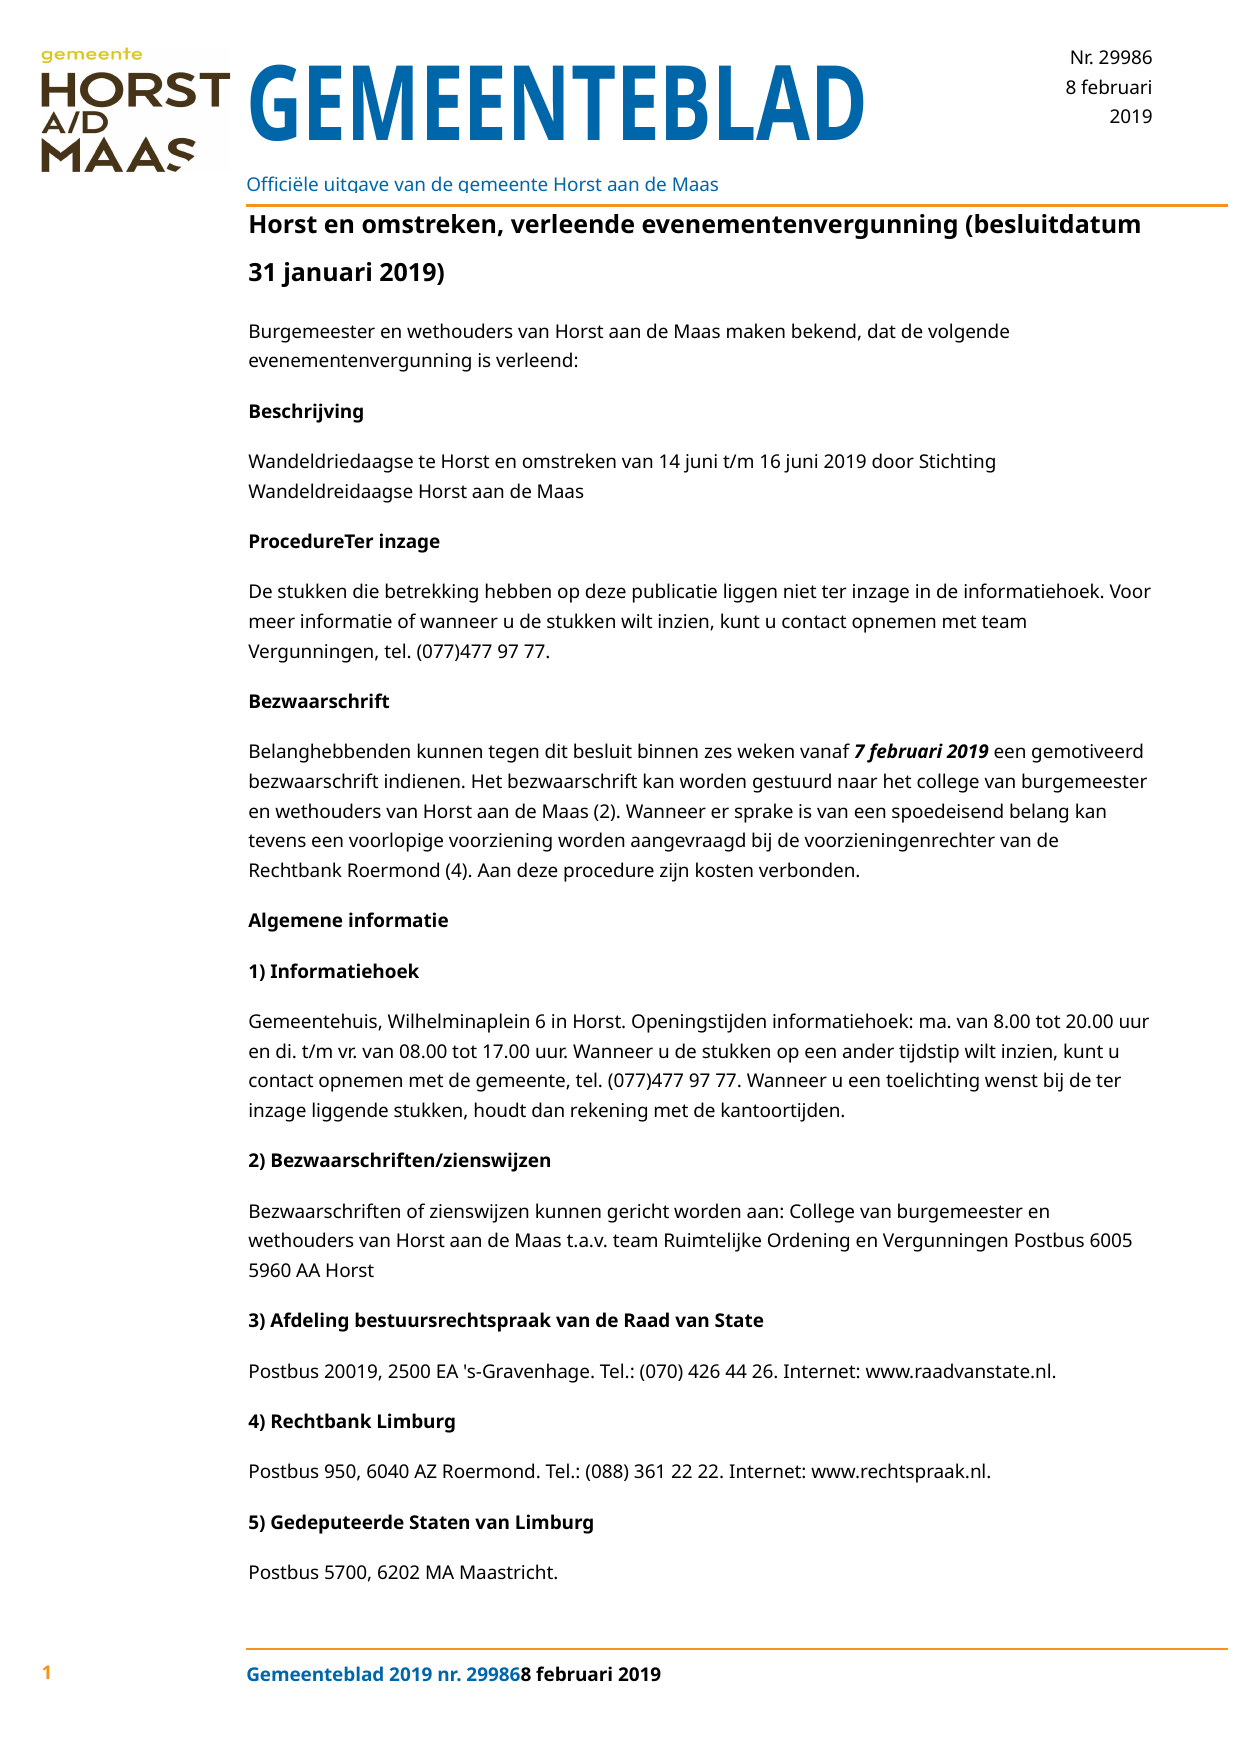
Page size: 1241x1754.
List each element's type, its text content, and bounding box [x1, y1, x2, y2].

text Belanghebbenden kunnen tegen dit besluit binnen zes weken vanaf 7 februari 2019 een gemotiveerd bezwaarschrift indienen. Het bezwaarschrift kan worden gestuurd naar het college van burgemeester en wethouders van Horst aan de Maas (2). Wanneer er sprake is van een spoedeisend belang kan tevens een voorlopige voorziening worden aangevraagd bij de voorzieningenrechter van de Rechtbank Roermond (4). Aan deze procedure zijn kosten verbonden. [248, 739, 1152, 883]
picture [41, 47, 231, 172]
text 3) Afdeling bestuursrechtspraak van de Raad van State [248, 1307, 1152, 1333]
text Bezwaarschriften of zienswijzen kunnen gericht worden aan: College van burgemeester en wethouders van Horst aan de Maas t.a.v. team Ruimtelijke Ordening en Vergunningen Postbus 6005 5960 AA Horst [248, 1198, 1152, 1283]
text De stukken die betrekking hebben op deze publicatie liggen niet ter inzage in de informatiehoek. Voor meer informatie of wanneer u de stukken wilt inzien, kunt u contact opnemen met team Vergunningen, tel. (077)477 97 77. [248, 579, 1152, 664]
text Postbus 20019, 2500 EA 's-Gravenhage. Tel.: (070) 426 44 26. Internet: www.raadvanstate.nl. [248, 1358, 1152, 1384]
text 5) Gedeputeerde Staten van Limburg [248, 1509, 1152, 1535]
text Postbus 5700, 6202 MA Maastricht. [248, 1559, 1152, 1585]
text Burgemeester en wethouders van Horst aan de Maas maken bekend, dat de volgende evenementenvergunning is verleend: [248, 318, 1152, 373]
text Bezwaarschrift [248, 688, 1152, 714]
text Horst en omstreken, verleende evenementenvergunning (besluitdatum 31 januari 2019) [248, 207, 1152, 288]
text 4) Rechtbank Limburg [248, 1408, 1152, 1434]
text Algemene informatie [248, 907, 1152, 933]
text Gemeentehuis, Wilhelminaplein 6 in Horst. Openingstijden informatiehoek: ma. van 8.00 tot 20.00 uur en di. t/m vr. van 08.00 tot 17.00 uur. Wanneer u de stukken op een ander tijdstip wilt inzien, kunt u contact opnemen met de gemeente, tel. (077)477 97 77. Wanneer u een toelichting wenst bij de ter inzage liggende stukken, houdt dan rekening met de kantoortijden. [248, 1008, 1152, 1123]
text 2) Bezwaarschriften/zienswijzen [248, 1147, 1152, 1173]
text Postbus 950, 6040 AZ Roermond. Tel.: (088) 361 22 22. Internet: www.rechtspraak.nl. [248, 1459, 1152, 1484]
text ProcedureTer inzage [248, 528, 1152, 554]
text Beschrijving [248, 398, 1152, 424]
text Wandeldriedaagse te Horst en omstreken van 14 juni t/m 16 juni 2019 door Stichting Wandeldreidaagse Horst aan de Maas [248, 448, 1152, 504]
text 1) Informatiehoek [248, 958, 1152, 984]
